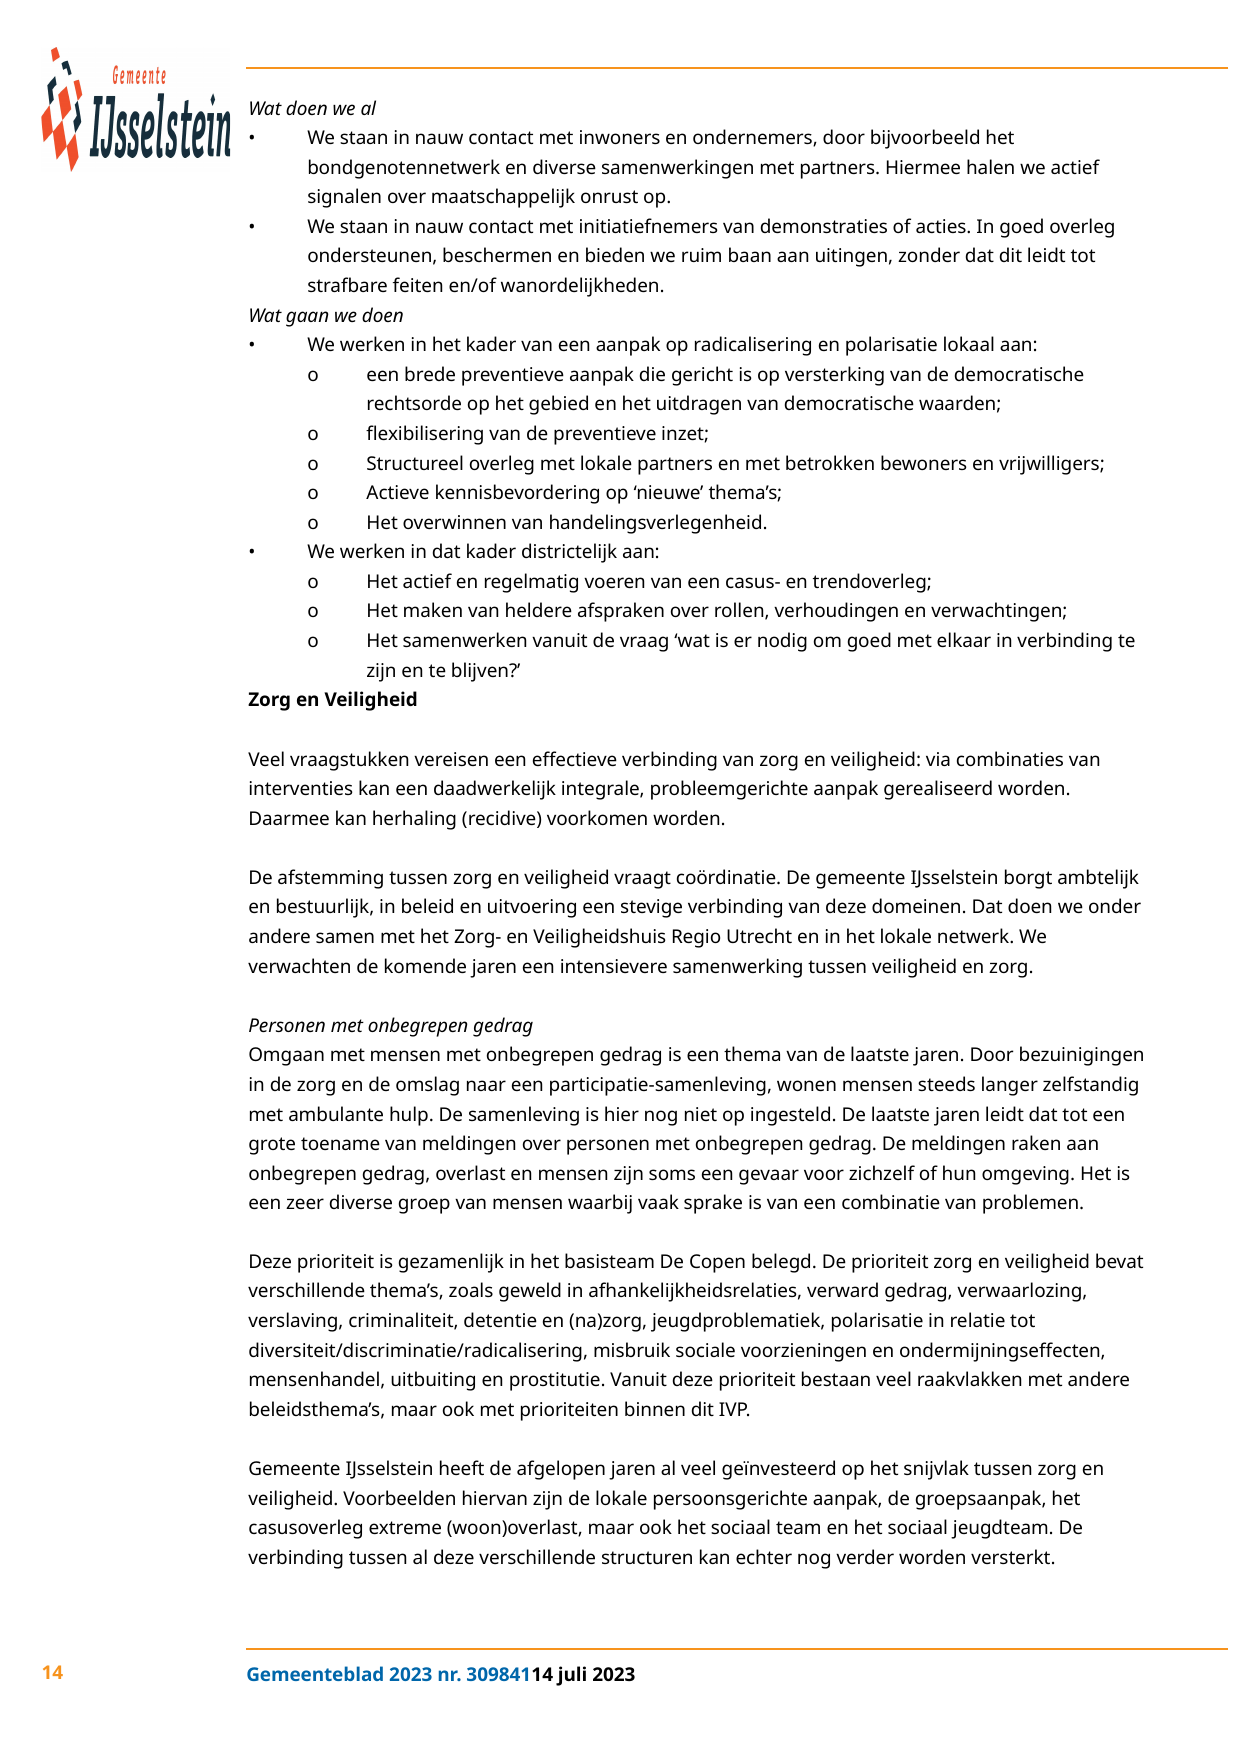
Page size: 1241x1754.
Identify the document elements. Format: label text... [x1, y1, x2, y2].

text Gemeente IJsselstein heeft de afgelopen jaren al veel geïnvesteerd op het snijvlak tussen zorg en veiligheid. Voorbeelden hiervan zijn de lokale persoonsgerichte aanpak, de groepsaanpak, het casusoverleg extreme (woon)overlast, maar ook het sociaal team en het sociaal jeugdteam. De verbinding tussen al deze verschillende structuren kan echter nog verder worden versterkt. [248, 1455, 1152, 1569]
list flexibilisering van de preventieve inzet; [307, 420, 1152, 446]
list We staan in nauw contact met initiatiefnemers van demonstraties of acties. In goed overleg ondersteunen, beschermen en bieden we ruim baan aan uitingen, zonder dat dit leidt tot strafbare feiten en/of wanordelijkheden. [248, 213, 1152, 298]
list We werken in dat kader districtelijk aan: [248, 538, 1152, 564]
list Structureel overleg met lokale partners en met betrokken bewoners en vrijwilligers; [307, 450, 1152, 476]
text Wat doen we al [248, 95, 1152, 121]
list We staan in nauw contact met inwoners en ondernemers, door bijvoorbeeld het bondgenotennetwerk en diverse samenwerkingen met partners. Hiermee halen we actief signalen over maatschappelijk onrust op. [248, 124, 1152, 209]
text Zorg en Veiligheid [248, 686, 1152, 712]
text Wat gaan we doen [248, 302, 1152, 328]
list Het overwinnen van handelingsverlegenheid. [307, 509, 1152, 535]
table_header Veel vraagstukken vereisen een effectieve verbinding van zorg en veiligheid: via combinaties van interventies kan een daadwerkelijk integrale, probleemgerichte aanpak gerealiseerd worden. Daarmee kan herhaling (recidive) voorkomen worden. De afstemming tussen zorg en veiligheid vraagt coördinatie. De gemeente IJsselstein borgt ambtelijk en bestuurlijk, in beleid en uitvoering een stevige verbinding van deze domeinen. Dat doen we onder andere samen met het Zorg- en Veiligheidshuis Regio Utrecht en in het lokale netwerk. We verwachten de komende jaren een intensievere samenwerking tussen veiligheid en zorg. Personen met onbegrepen gedrag Omgaan met mensen met onbegrepen gedrag is een thema van de laatste jaren. Door bezuinigingen in de zorg en de omslag naar een participatie-samenleving, wonen mensen steeds langer zelfstandig met ambulante hulp. De samenleving is hier nog niet op ingesteld. De laatste jaren leidt dat tot een grote toename van meldingen over personen met onbegrepen gedrag. De meldingen raken aan onbegrepen gedrag, overlast en mensen zijn soms een gevaar voor zichzelf of hun omgeving. Het is een zeer diverse groep van mensen waarbij vaak sprake is van een combinatie van problemen. [248, 746, 1152, 1215]
list We werken in het kader van een aanpak op radicalisering en polarisatie lokaal aan: [248, 331, 1152, 357]
list Het samenwerken vanuit de vraag ‘wat is er nodig om goed met elkaar in verbinding te zijn en te blijven?’ [307, 627, 1152, 683]
text Deze prioriteit is gezamenlijk in het basisteam De Copen belegd. De prioriteit zorg en veiligheid bevat verschillende thema’s, zoals geweld in afhankelijkheidsrelaties, verward gedrag, verwaarlozing, verslaving, criminaliteit, detentie en (na)zorg, jeugdproblematiek, polarisatie in relatie tot diversiteit/discriminatie/radicalisering, misbruik sociale voorzieningen en ondermijningseffecten, mensenhandel, uitbuiting en prostitutie. Vanuit deze prioriteit bestaan veel raakvlakken met andere beleidsthema’s, maar ook met prioriteiten binnen dit IVP. [248, 1248, 1152, 1422]
picture [41, 47, 231, 172]
list Het maken van heldere afspraken over rollen, verhoudingen en verwachtingen; [307, 598, 1152, 623]
list een brede preventieve aanpak die gericht is op versterking van de democratische rechtsorde op het gebied en het uitdragen van democratische waarden; [307, 361, 1152, 416]
list Het actief en regelmatig voeren van een casus- en trendoverleg; [307, 568, 1152, 594]
list Actieve kennisbevordering op ‘nieuwe’ thema’s; [307, 479, 1152, 505]
